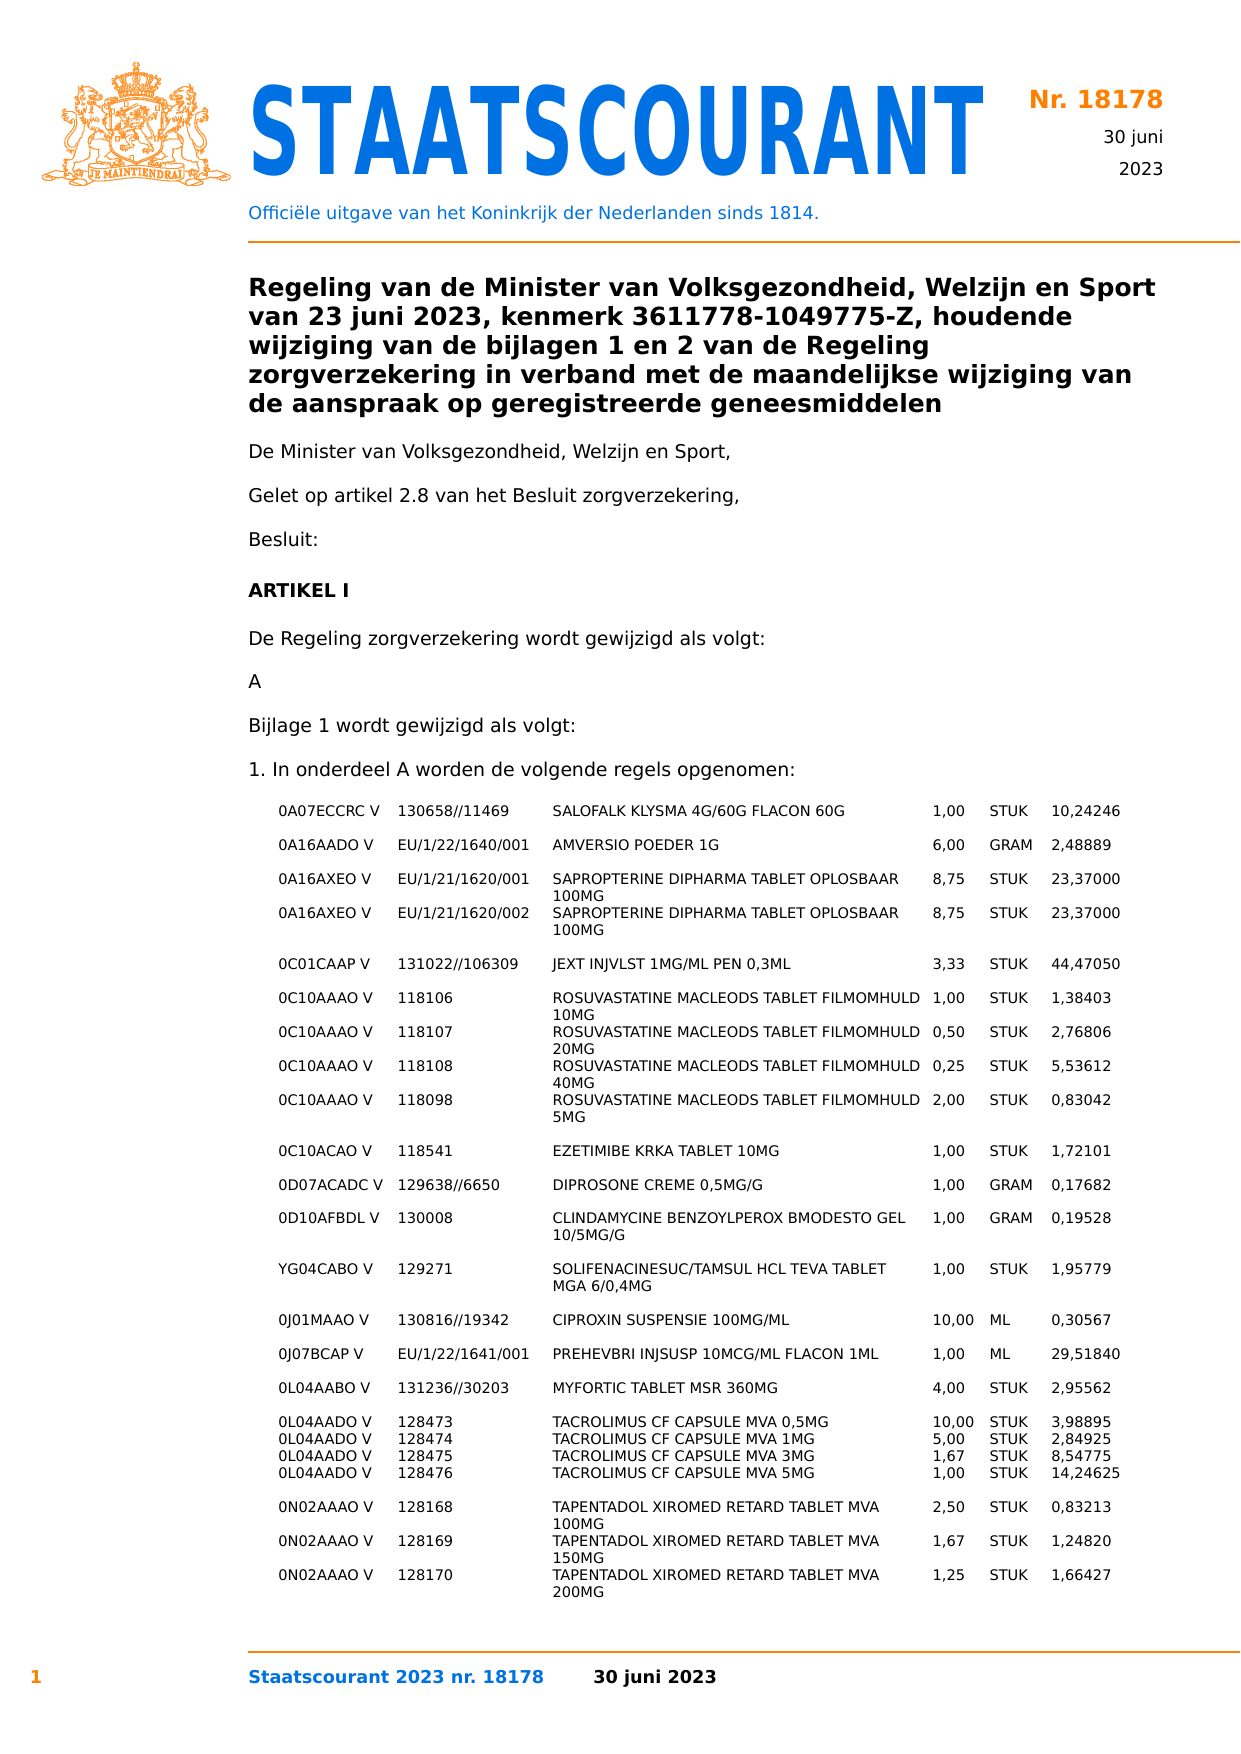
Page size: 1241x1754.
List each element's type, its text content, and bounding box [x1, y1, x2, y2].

text Gelet op artikel 2.8 van het Besluit zorgverzekering, [248, 484, 1163, 507]
table_cell DIPROSONE CREME 0,5MG/G [546, 1176, 927, 1193]
table_header STUK [983, 803, 1045, 820]
table_cell 131236//30203 [391, 1380, 546, 1397]
table_header 10,24246 [1045, 803, 1163, 820]
table_cell 8,75 [927, 905, 983, 939]
table_cell 1,00 [927, 1210, 983, 1244]
table_cell 0,50 [927, 1024, 983, 1057]
table_cell 128170 [391, 1567, 546, 1601]
table_cell 1,00 [927, 1346, 983, 1363]
table_header [25, 62, 248, 241]
table_cell 3,98895 [1045, 1414, 1163, 1431]
table_cell [278, 1193, 1163, 1210]
table_cell [278, 820, 1163, 837]
table_cell 10,00 [927, 1312, 983, 1329]
table_header Nr. 18178 [998, 62, 1240, 121]
table_cell 128474 [391, 1431, 546, 1448]
table_cell 23,37000 [1045, 871, 1163, 905]
table_cell TAPENTADOL XIROMED RETARD TABLET MVA 200MG [546, 1567, 927, 1601]
table_cell 128168 [391, 1499, 546, 1533]
table_cell 129271 [391, 1261, 546, 1295]
table_cell 1,66427 [1045, 1567, 1163, 1601]
table_header 1,00 [927, 803, 983, 820]
table_cell 118106 [391, 990, 546, 1023]
table_header SALOFALK KLYSMA 4G/60G FLACON 60G [546, 803, 927, 820]
table_cell 118108 [391, 1058, 546, 1091]
table_cell STUK [983, 1499, 1045, 1533]
table_cell PREHEVBRI INJSUSP 10MCG/ML FLACON 1ML [546, 1346, 927, 1363]
table_cell STUK [983, 990, 1045, 1023]
table_cell 1,24820 [1045, 1533, 1163, 1567]
table_cell STUK [983, 1024, 1045, 1057]
table_cell 0,17682 [1045, 1176, 1163, 1193]
text Bijlage 1 wordt gewijzigd als volgt: [248, 715, 1163, 737]
table_cell CIPROXIN SUSPENSIE 100MG/ML [546, 1312, 927, 1329]
table_header STAATSCOURANT [248, 62, 998, 203]
table_cell TACROLIMUS CF CAPSULE MVA 3MG [546, 1448, 927, 1465]
table_cell 29,51840 [1045, 1346, 1163, 1363]
table_cell 0L04AADO V [278, 1431, 391, 1448]
table_cell 3,33 [927, 956, 983, 973]
table_cell 0L04AABO V [278, 1380, 391, 1397]
table_cell 4,00 [927, 1380, 983, 1397]
table_cell 0,83042 [1045, 1091, 1163, 1125]
table_cell 1,00 [927, 1143, 983, 1159]
table_cell STUK [983, 1091, 1045, 1125]
table_cell 2,00 [927, 1091, 983, 1125]
table_cell ROSUVASTATINE MACLEODS TABLET FILMOMHULD 20MG [546, 1024, 927, 1057]
table_cell 8,54775 [1045, 1448, 1163, 1465]
table_cell 128475 [391, 1448, 546, 1465]
table_cell STUK [983, 1143, 1045, 1159]
table_cell ML [983, 1346, 1045, 1363]
table_cell STUK [983, 1261, 1045, 1295]
table_cell 1,00 [927, 1465, 983, 1482]
table_cell STUK [983, 1533, 1045, 1567]
table_cell 2,50 [927, 1499, 983, 1533]
table_cell 128473 [391, 1414, 546, 1431]
table_cell 14,24625 [1045, 1465, 1163, 1482]
table_cell 0N02AAAO V [278, 1499, 391, 1533]
table_cell [278, 1397, 1163, 1414]
text Besluit: [248, 528, 1163, 550]
text 1. In onderdeel A worden de volgende regels opgenomen: [248, 759, 1163, 781]
table_cell [278, 1363, 1163, 1380]
table_cell 1,95779 [1045, 1261, 1163, 1295]
table_cell [278, 1482, 1163, 1499]
table_cell EU/1/22/1640/001 [391, 837, 546, 854]
table_cell STUK [983, 1431, 1045, 1448]
table_cell 2,76806 [1045, 1024, 1163, 1057]
table_cell GRAM [983, 1176, 1045, 1193]
table_cell 0,30567 [1045, 1312, 1163, 1329]
table_cell 0C10AAAO V [278, 1058, 391, 1091]
table_cell 1,00 [927, 1176, 983, 1193]
table_cell 0N02AAAO V [278, 1567, 391, 1601]
table_cell ROSUVASTATINE MACLEODS TABLET FILMOMHULD 40MG [546, 1058, 927, 1091]
text A [248, 671, 1163, 693]
table_cell 0N02AAAO V [278, 1533, 391, 1567]
table_cell [278, 1159, 1163, 1176]
table_cell 0A16AADO V [278, 837, 391, 854]
table_cell ROSUVASTATINE MACLEODS TABLET FILMOMHULD 10MG [546, 990, 927, 1023]
table_cell STUK [983, 1058, 1045, 1091]
table_cell CLINDAMYCINE BENZOYLPEROX BMODESTO GEL 10/5MG/G [546, 1210, 927, 1244]
table_cell [278, 939, 1163, 956]
table_cell 0C01CAAP V [278, 956, 391, 973]
table_cell SOLIFENACINESUC/TAMSUL HCL TEVA TABLET MGA 6/0,4MG [546, 1261, 927, 1295]
table_cell 8,75 [927, 871, 983, 905]
table_header 0A07ECCRC V [278, 803, 391, 820]
table_header 130658//11469 [391, 803, 546, 820]
table_cell 128169 [391, 1533, 546, 1567]
text De Regeling zorgverzekering wordt gewijzigd als volgt: [248, 627, 1163, 649]
table_cell 23,37000 [1045, 905, 1163, 939]
table_cell 0,25 [927, 1058, 983, 1091]
table_cell 0C10ACAO V [278, 1143, 391, 1159]
table_cell 0L04AADO V [278, 1448, 391, 1465]
table_cell EU/1/22/1641/001 [391, 1346, 546, 1363]
table_cell 44,47050 [1045, 956, 1163, 973]
table_cell 0J07BCAP V [278, 1346, 391, 1363]
table_cell 131022//106309 [391, 956, 546, 973]
table_cell [278, 973, 1163, 989]
table_cell Officiële uitgave van het Koninkrijk der Nederlanden sinds 1814. [248, 203, 1240, 241]
table_cell 0,19528 [1045, 1210, 1163, 1244]
table_cell STUK [983, 905, 1045, 939]
table_cell 0D07ACADC V [278, 1176, 391, 1193]
table_cell AMVERSIO POEDER 1G [546, 837, 927, 854]
table_cell 0C10AAAO V [278, 1091, 391, 1125]
table_cell STUK [983, 1465, 1045, 1482]
table_cell 5,53612 [1045, 1058, 1163, 1091]
table_cell TACROLIMUS CF CAPSULE MVA 5MG [546, 1465, 927, 1482]
table_cell EZETIMIBE KRKA TABLET 10MG [546, 1143, 927, 1159]
table_cell 130008 [391, 1210, 546, 1244]
table_cell GRAM [983, 837, 1045, 854]
table_cell [278, 1295, 1163, 1312]
table_cell TAPENTADOL XIROMED RETARD TABLET MVA 100MG [546, 1499, 927, 1533]
table_cell SAPROPTERINE DIPHARMA TABLET OPLOSBAAR 100MG [546, 905, 927, 939]
table_cell 128476 [391, 1465, 546, 1482]
table_cell 1,67 [927, 1448, 983, 1465]
table_cell STUK [983, 1414, 1045, 1431]
table_cell 2,84925 [1045, 1431, 1163, 1448]
table_cell 5,00 [927, 1431, 983, 1448]
table_cell 6,00 [927, 837, 983, 854]
table_cell ML [983, 1312, 1045, 1329]
table_cell EU/1/21/1620/002 [391, 905, 546, 939]
table_cell [278, 1125, 1163, 1142]
table_cell 1,00 [927, 990, 983, 1023]
table_cell TACROLIMUS CF CAPSULE MVA 1MG [546, 1431, 927, 1448]
table_cell YG04CABO V [278, 1261, 391, 1295]
table_cell GRAM [983, 1210, 1045, 1244]
subtitle Regeling van de Minister van Volksgezondheid, Welzijn en Sport van 23 juni 2023, kenmerk 3611778-1049775-Z, houdende wijziging van de bijlagen 1 en 2 van de Regeling zorgverzekering in verband met de maandelijkse wijziging van de aanspraak op geregistreerde geneesmiddelen [248, 273, 1163, 419]
table_cell EU/1/21/1620/001 [391, 871, 546, 905]
table_cell 0J01MAAO V [278, 1312, 391, 1329]
table_cell 0A16AXEO V [278, 871, 391, 905]
table_cell 1,72101 [1045, 1143, 1163, 1159]
table_cell 129638//6650 [391, 1176, 546, 1193]
table_cell STUK [983, 1567, 1045, 1601]
table_cell 0L04AADO V [278, 1465, 391, 1482]
table_cell TAPENTADOL XIROMED RETARD TABLET MVA 150MG [546, 1533, 927, 1567]
table_cell ROSUVASTATINE MACLEODS TABLET FILMOMHULD 5MG [546, 1091, 927, 1125]
picture [41, 62, 231, 186]
table_cell 130816//19342 [391, 1312, 546, 1329]
table_cell SAPROPTERINE DIPHARMA TABLET OPLOSBAAR 100MG [546, 871, 927, 905]
table_cell 0,83213 [1045, 1499, 1163, 1533]
table_cell 1,00 [927, 1261, 983, 1295]
table_cell STUK [983, 956, 1045, 973]
table_cell 0C10AAAO V [278, 990, 391, 1023]
table_cell 1,25 [927, 1567, 983, 1601]
table_cell 1,38403 [1045, 990, 1163, 1023]
table_cell STUK [983, 1380, 1045, 1397]
text De Minister van Volksgezondheid, Welzijn en Sport, [248, 441, 1163, 463]
table_cell MYFORTIC TABLET MSR 360MG [546, 1380, 927, 1397]
table_cell 0C10AAAO V [278, 1024, 391, 1057]
table_cell 30 juni [998, 121, 1240, 153]
table_cell 0L04AADO V [278, 1414, 391, 1431]
table_cell 1,67 [927, 1533, 983, 1567]
table_cell [278, 1244, 1163, 1261]
subtitle ARTIKEL I [248, 580, 1163, 602]
table_cell 0A16AXEO V [278, 905, 391, 939]
table_cell 2,48889 [1045, 837, 1163, 854]
table_cell JEXT INJVLST 1MG/ML PEN 0,3ML [546, 956, 927, 973]
table_cell 2023 [998, 153, 1240, 203]
table_cell TACROLIMUS CF CAPSULE MVA 0,5MG [546, 1414, 927, 1431]
table_cell 118098 [391, 1091, 546, 1125]
table_cell [278, 854, 1163, 871]
table_cell STUK [983, 871, 1045, 905]
table_cell [278, 1329, 1163, 1346]
table_cell STUK [983, 1448, 1045, 1465]
table_cell 118107 [391, 1024, 546, 1057]
table_cell 2,95562 [1045, 1380, 1163, 1397]
table_cell 10,00 [927, 1414, 983, 1431]
table_cell 0D10AFBDL V [278, 1210, 391, 1244]
table_cell 118541 [391, 1143, 546, 1159]
